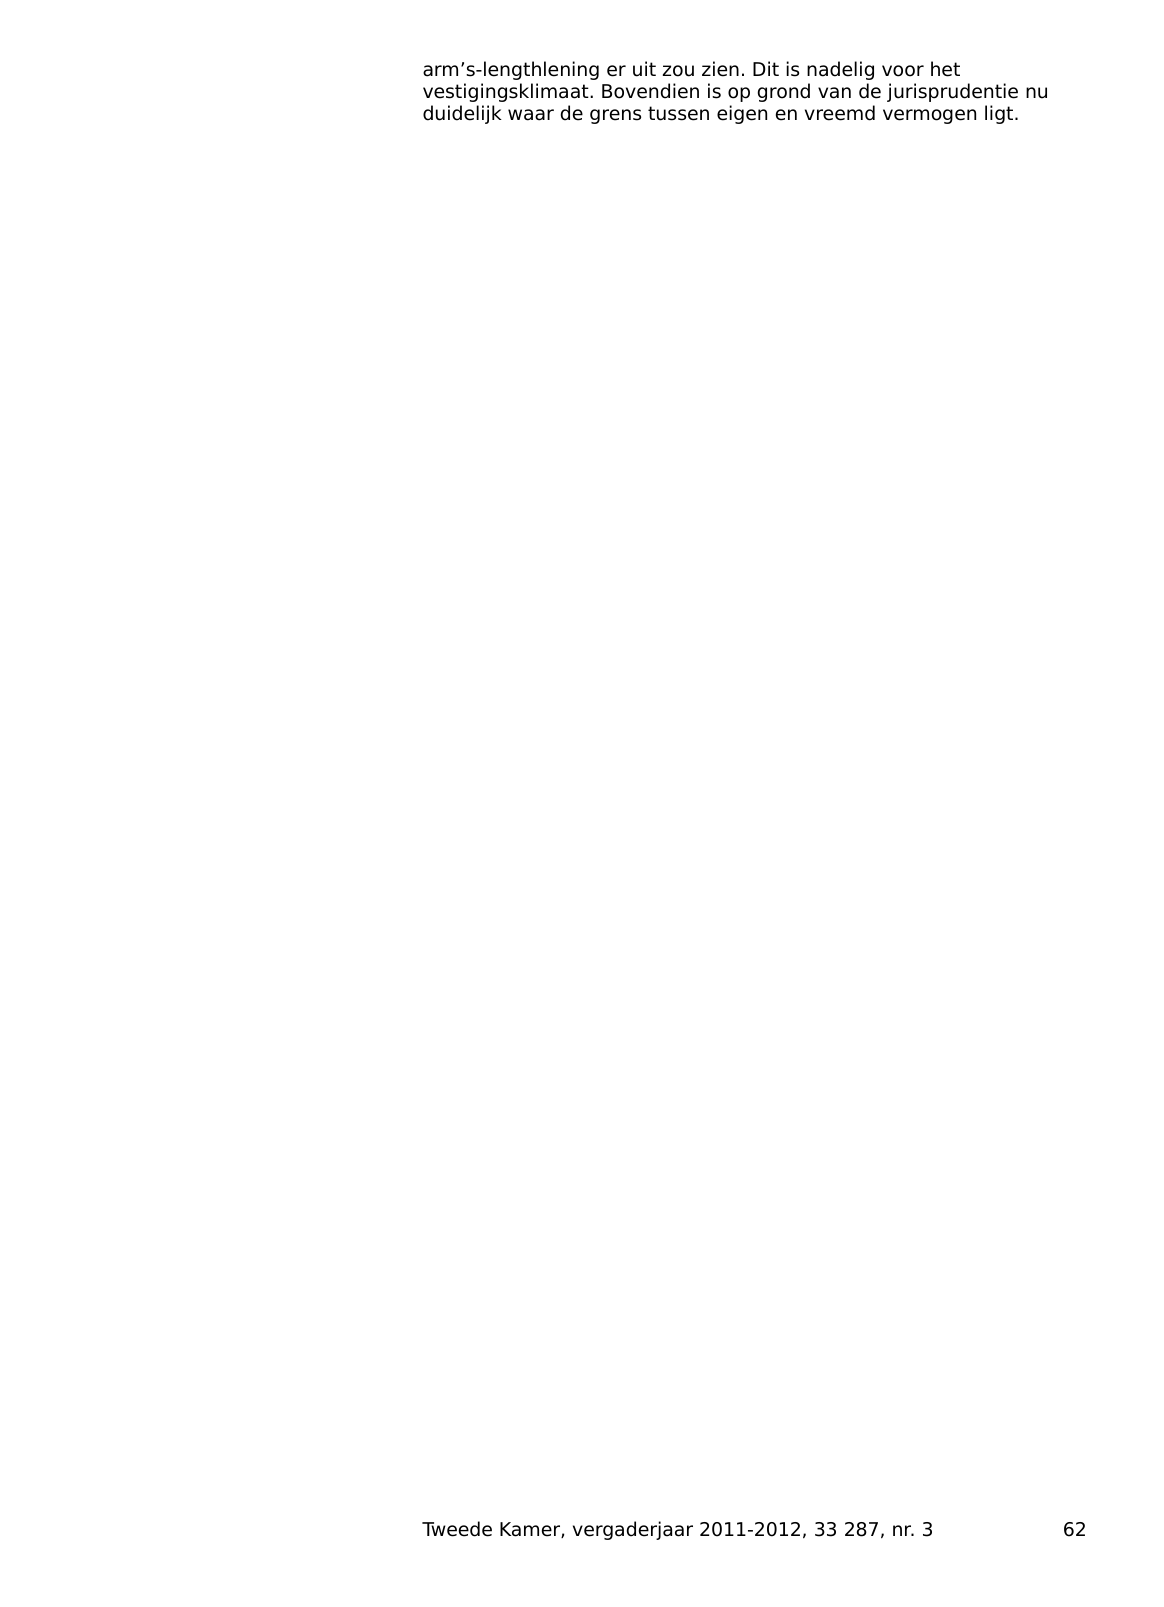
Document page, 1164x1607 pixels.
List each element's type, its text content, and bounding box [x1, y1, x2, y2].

text arm’s-lengthlening er uit zou zien. Dit is nadelig voor het vestigingsklimaat. Bovendien is op grond van de jurisprudentie nu duidelijk waar de grens tussen eigen en vreemd vermogen ligt. [422, 59, 1087, 125]
